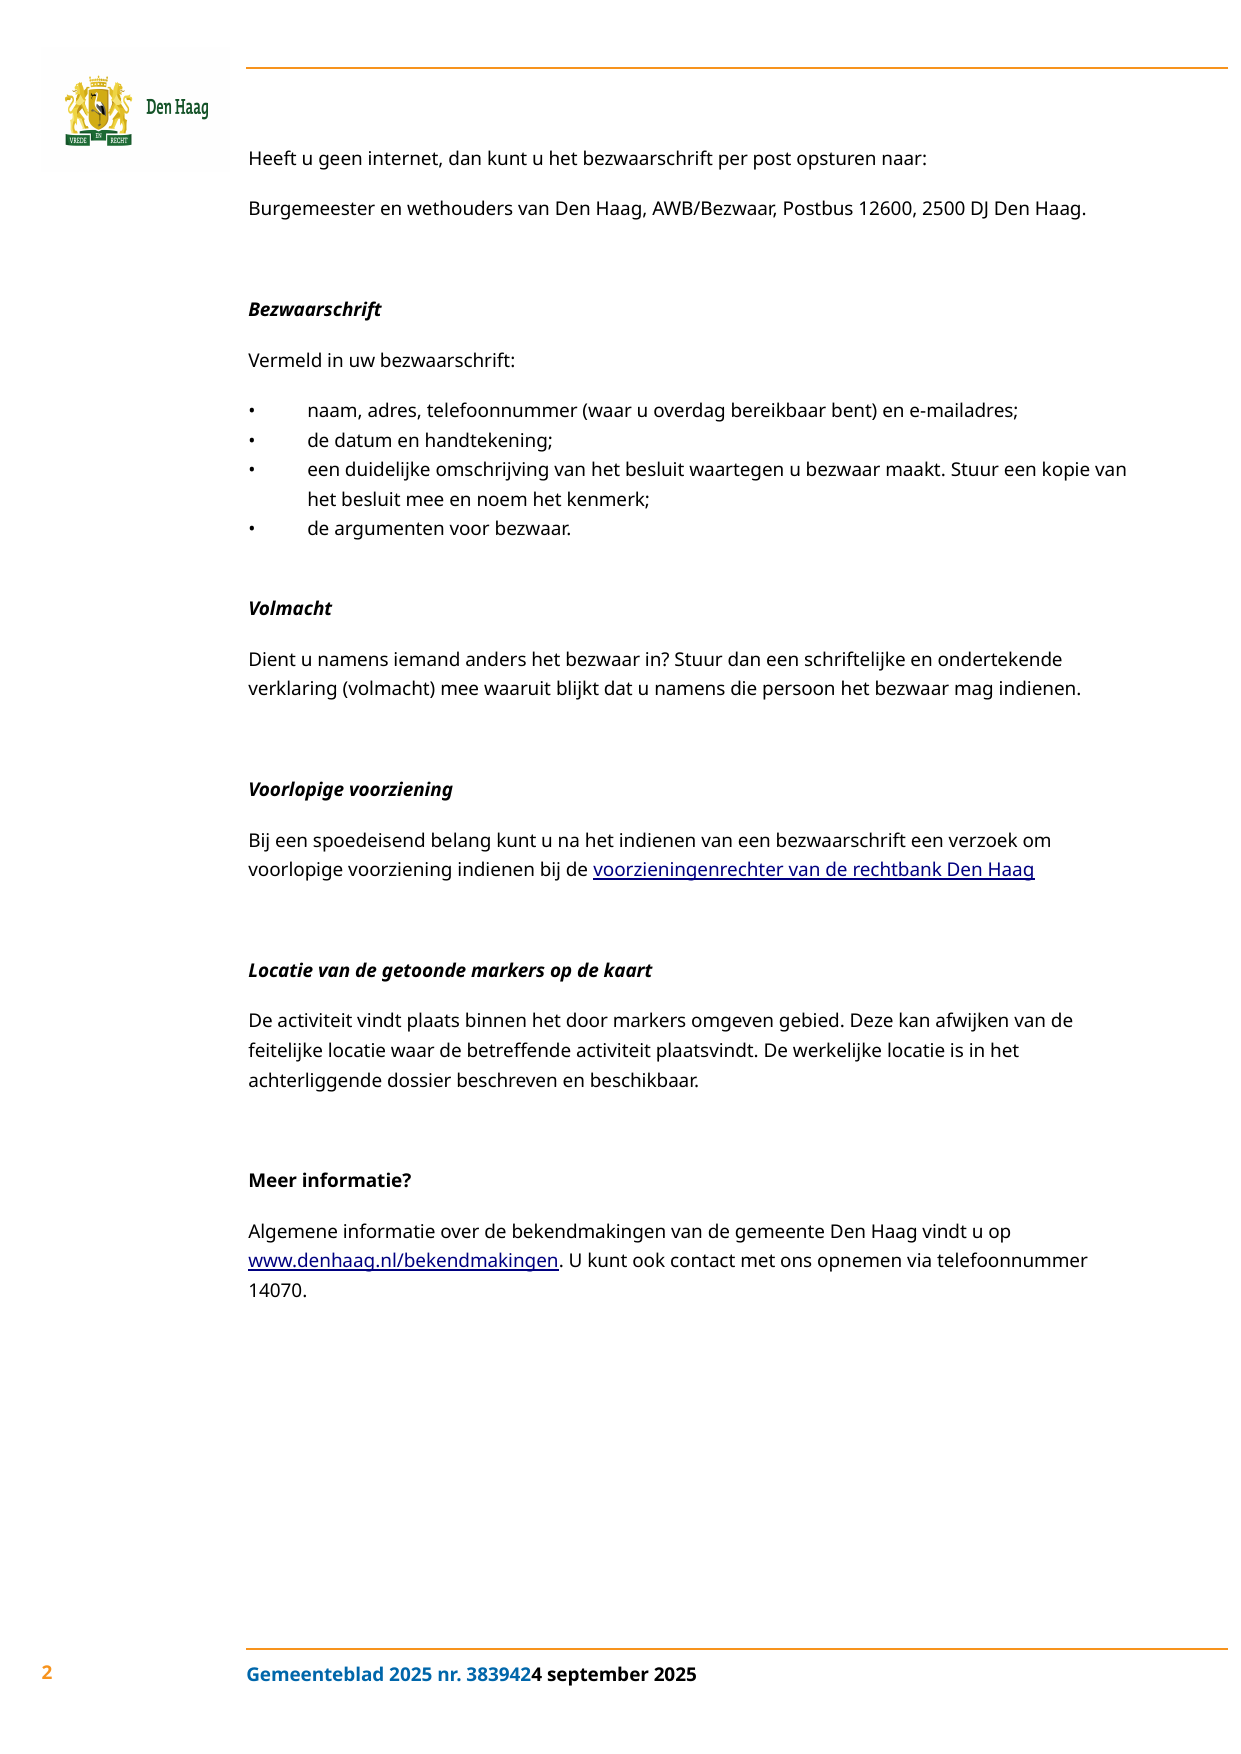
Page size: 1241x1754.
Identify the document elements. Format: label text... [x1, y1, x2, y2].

text Algemene informatie over de bekendmakingen van de gemeente Den Haag vindt u op www.denhaag.nl/bekendmakingen. U kunt ook contact met ons opnemen via telefoonnummer 14070. [248, 1218, 1152, 1303]
text De activiteit vindt plaats binnen het door markers omgeven gebied. Deze kan afwijken van de feitelijke locatie waar de betreffende activiteit plaatsvindt. De werkelijke locatie is in het achterliggende dossier beschreven en beschikbaar. [248, 1008, 1152, 1093]
list de argumenten voor bezwaar. [248, 516, 1152, 541]
text Volmacht [248, 596, 1152, 621]
text Heeft u geen internet, dan kunt u het bezwaarschrift per post opsturen naar: [248, 145, 1152, 171]
text Meer informatie? [248, 1168, 1152, 1193]
text Burgemeester en wethouders van Den Haag, AWB/Bezwaar, Postbus 12600, 2500 DJ Den Haag. [248, 196, 1152, 221]
text Dient u namens iemand anders het bezwaar in? Stuur dan een schriftelijke en ondertekende verklaring (volmacht) mee waaruit blijkt dat u namens die persoon het bezwaar mag indienen. [248, 646, 1152, 701]
text Voorlopige voorziening [248, 776, 1152, 802]
list de datum en handtekening; [248, 427, 1152, 453]
list een duidelijke omschrijving van het besluit waartegen u bezwaar maakt. Stuur een kopie van het besluit mee en noem het kenmerk; [248, 456, 1152, 512]
text Bezwaarschrift [248, 296, 1152, 322]
text Vermeld in uw bezwaarschrift: [248, 347, 1152, 373]
text Locatie van de getoonde markers op de kaart [248, 957, 1152, 983]
picture [41, 47, 231, 172]
text Bij een spoedeisend belang kunt u na het indienen van een bezwaarschrift een verzoek om voorlopige voorziening indienen bij de voorzieningenrechter van de rechtbank Den Haag [248, 827, 1152, 882]
list naam, adres, telefoonnummer (waar u overdag bereikbaar bent) en e-mailadres; [248, 397, 1152, 423]
